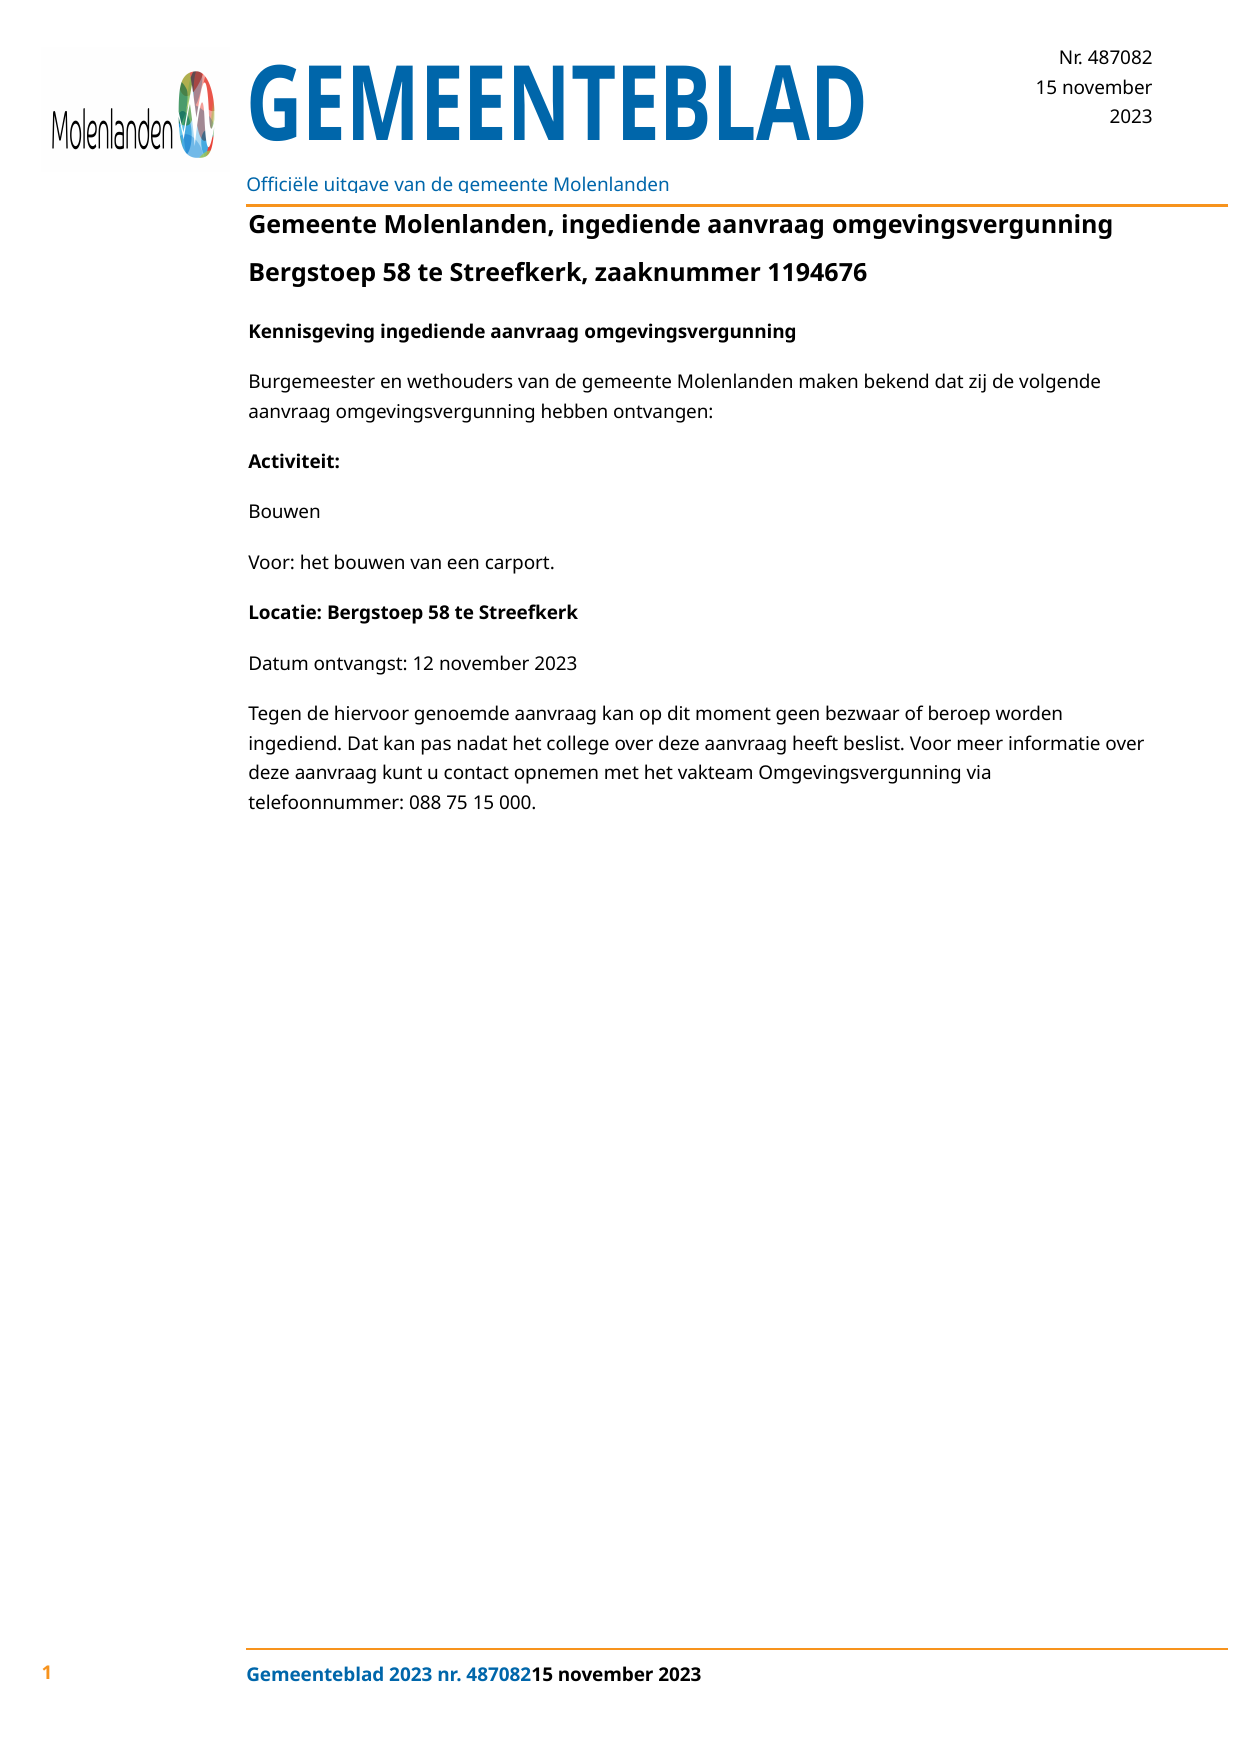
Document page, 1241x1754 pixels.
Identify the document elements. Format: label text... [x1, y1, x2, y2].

text Gemeente Molenlanden, ingediende aanvraag omgevingsvergunning Bergstoep 58 te Streefkerk, zaaknummer 1194676 [248, 207, 1152, 288]
text Activiteit: [248, 448, 1152, 474]
picture [41, 47, 231, 172]
text Burgemeester en wethouders van de gemeente Molenlanden maken bekend dat zij de volgende aanvraag omgevingsvergunning hebben ontvangen: [248, 368, 1152, 424]
text Locatie: Bergstoep 58 te Streefkerk [248, 599, 1152, 625]
text Voor: het bouwen van een carport. [248, 549, 1152, 575]
text Datum ontvangst: 12 november 2023 [248, 650, 1152, 676]
text Kennisgeving ingediende aanvraag omgevingsvergunning [248, 318, 1152, 344]
text Tegen de hiervoor genoemde aanvraag kan op dit moment geen bezwaar of beroep worden ingediend. Dat kan pas nadat het college over deze aanvraag heeft beslist. Voor meer informatie over deze aanvraag kunt u contact opnemen met het vakteam Omgevingsvergunning via telefoonnummer: 088 75 15 000. [248, 700, 1152, 815]
text Bouwen [248, 499, 1152, 524]
